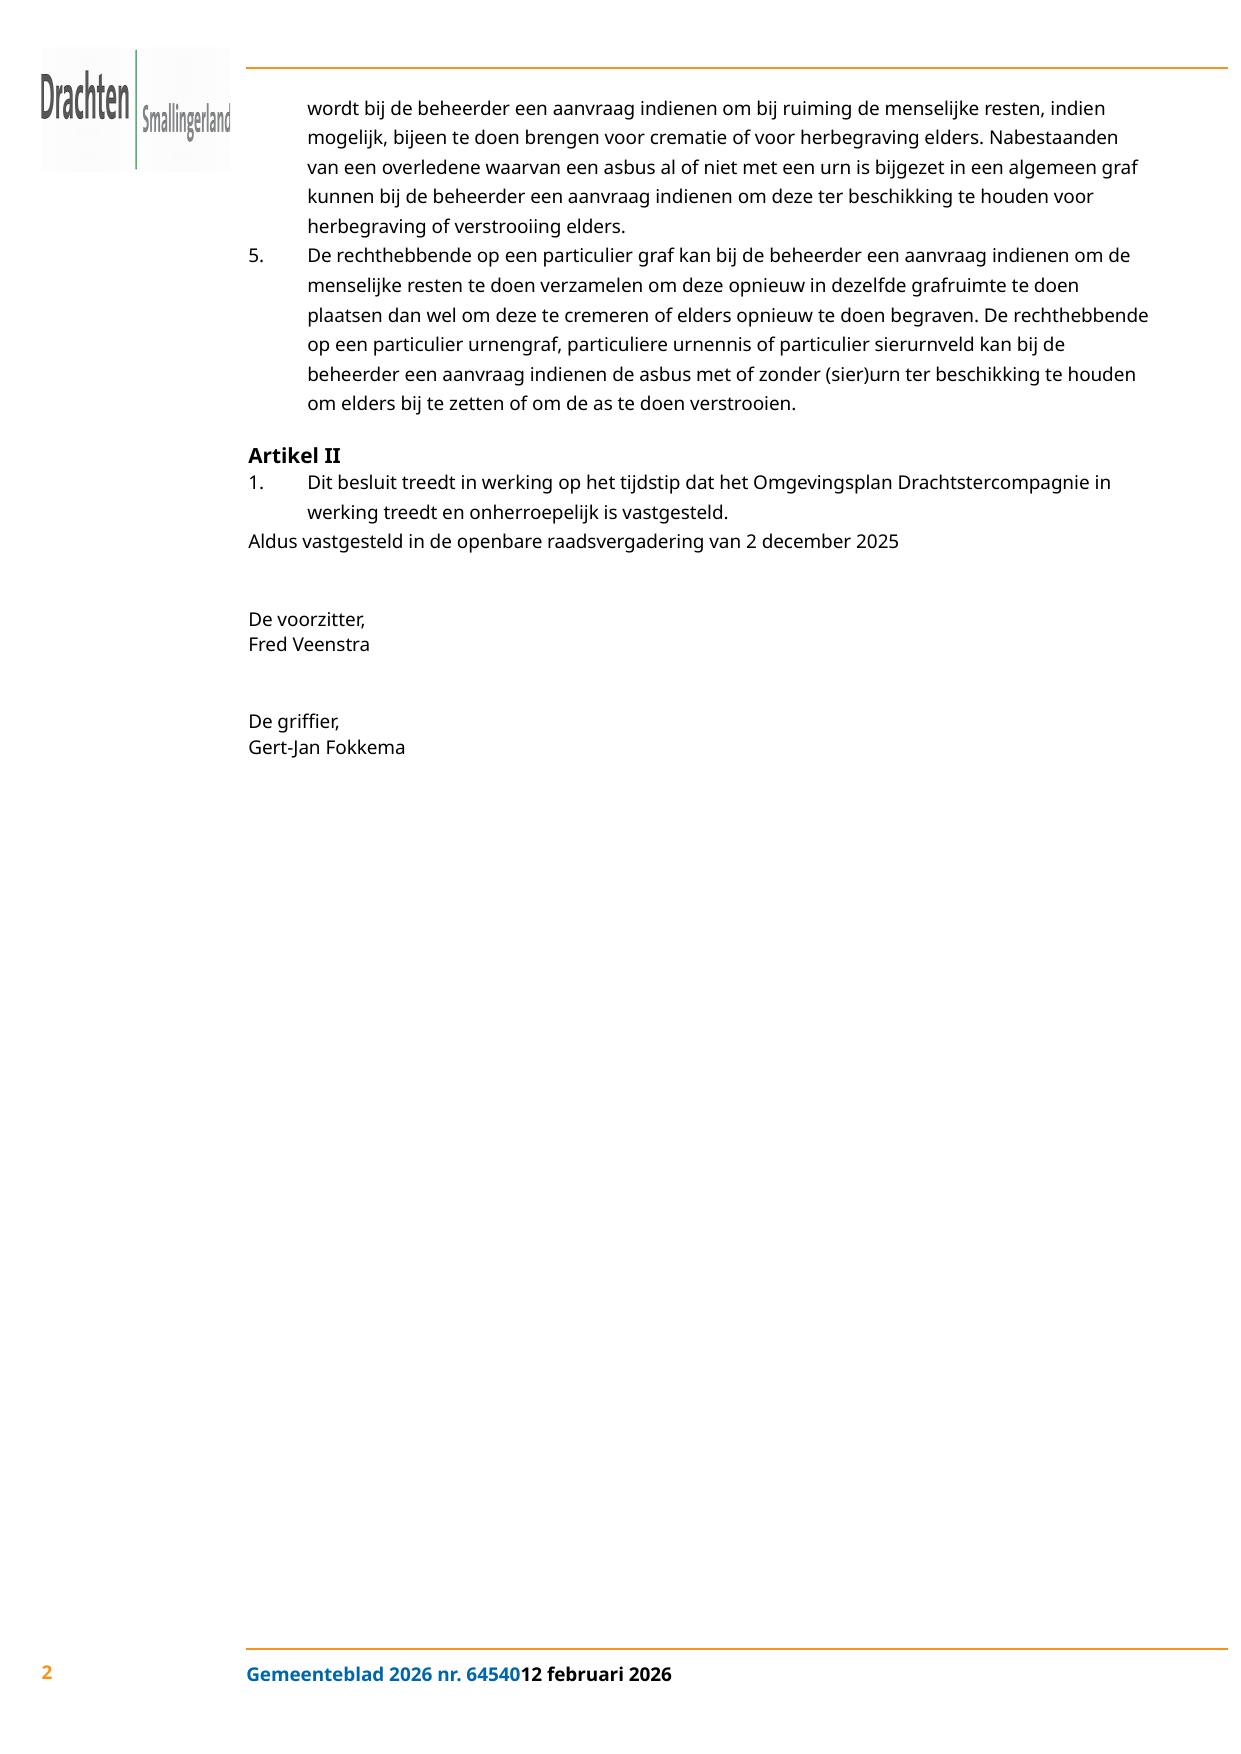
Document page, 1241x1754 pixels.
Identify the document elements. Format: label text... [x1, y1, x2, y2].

picture [41, 47, 231, 172]
text Artikel II [248, 441, 1152, 469]
text De voorzitter, [248, 606, 1152, 632]
list De rechthebbende op een particulier graf kan bij de beheerder een aanvraag indienen om de menselijke resten te doen verzamelen om deze opnieuw in dezelfde grafruimte te doen plaatsen dan wel om deze te cremeren of elders opnieuw te doen begraven. De rechthebbende op een particulier urnengraf, particuliere urnennis of particulier sierurnveld kan bij de beheerder een aanvraag indienen de asbus met of zonder (sier)urn ter beschikking te houden om elders bij te zetten of om de as te doen verstrooien. [248, 243, 1152, 416]
text Aldus vastgesteld in de openbare raadsvergadering van 2 december 2025 [248, 529, 1152, 554]
text Fred Veenstra [248, 632, 1152, 657]
list Dit besluit treedt in werking op het tijdstip dat het Omgevingsplan Drachtstercompagnie in werking treedt en onherroepelijk is vastgesteld. [248, 469, 1152, 525]
list wordt bij de beheerder een aanvraag indienen om bij ruiming de menselijke resten, indien mogelijk, bijeen te doen brengen voor crematie of voor herbegraving elders. Nabestaanden van een overledene waarvan een asbus al of niet met een urn is bijgezet in een algemeen graf kunnen bij de beheerder een aanvraag indienen om deze ter beschikking te houden voor herbegraving of verstrooiing elders. [248, 95, 1152, 239]
text Gert-Jan Fokkema [248, 734, 1152, 760]
text De griffier, [248, 709, 1152, 734]
